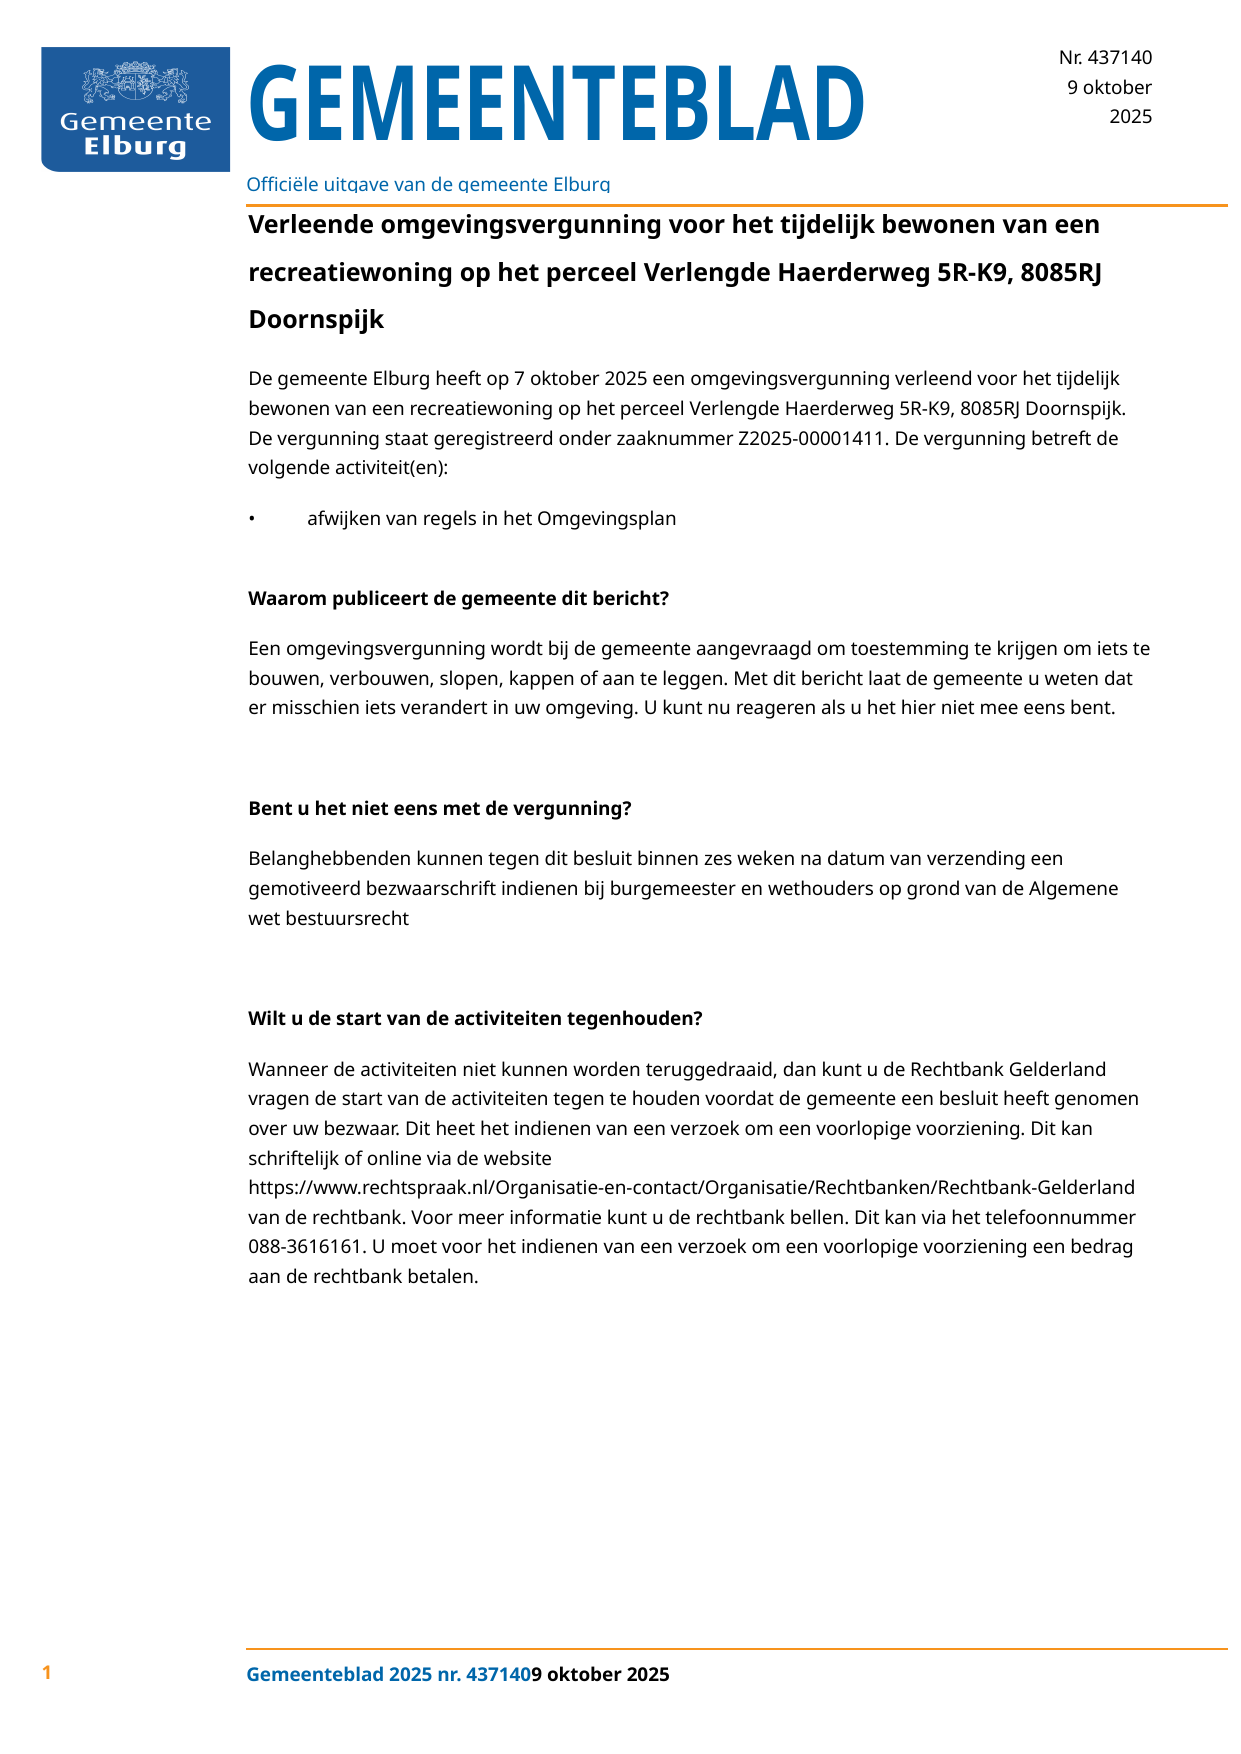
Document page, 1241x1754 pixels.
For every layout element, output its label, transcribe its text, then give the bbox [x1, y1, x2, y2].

text Wilt u de start van de activiteiten tegenhouden? [248, 1006, 1152, 1031]
text Bent u het niet eens met de vergunning? [248, 795, 1152, 821]
list afwijken van regels in het Omgevingsplan [248, 505, 1152, 530]
picture [41, 47, 231, 172]
text Wanneer de activiteiten niet kunnen worden teruggedraaid, dan kunt u de Rechtbank Gelderland vragen de start van de activiteiten tegen te houden voordat de gemeente een besluit heeft genomen over uw bezwaar. Dit heet het indienen van een verzoek om een voorlopige voorziening. Dit kan schriftelijk of online via de website https://www.rechtspraak.nl/Organisatie-en-contact/Organisatie/Rechtbanken/Rechtbank-Gelderland van de rechtbank. Voor meer informatie kunt u de rechtbank bellen. Dit kan via het telefoonnummer 088-3616161. U moet voor het indienen van een verzoek om een voorlopige voorziening een bedrag aan de rechtbank betalen. [248, 1056, 1152, 1289]
text De gemeente Elburg heeft op 7 oktober 2025 een omgevingsvergunning verleend voor het tijdelijk bewonen van een recreatiewoning op het perceel Verlengde Haerderweg 5R-K9, 8085RJ Doornspijk. De vergunning staat geregistreerd onder zaaknummer Z2025-00001411. De vergunning betreft de volgende activiteit(en): [248, 366, 1152, 480]
text Verleende omgevingsvergunning voor het tijdelijk bewonen van een recreatiewoning op het perceel Verlengde Haerderweg 5R-K9, 8085RJ Doornspijk [248, 207, 1152, 336]
text Een omgevingsvergunning wordt bij de gemeente aangevraagd om toestemming te krijgen om iets te bouwen, verbouwen, slopen, kappen of aan te leggen. Met dit bericht laat de gemeente u weten dat er misschien iets verandert in uw omgeving. U kunt nu reageren als u het hier niet mee eens bent. [248, 635, 1152, 720]
text Belanghebbenden kunnen tegen dit besluit binnen zes weken na datum van verzending een gemotiveerd bezwaarschrift indienen bij burgemeester en wethouders op grond van de Algemene wet bestuursrecht [248, 846, 1152, 930]
text Waarom publiceert de gemeente dit bericht? [248, 585, 1152, 610]
